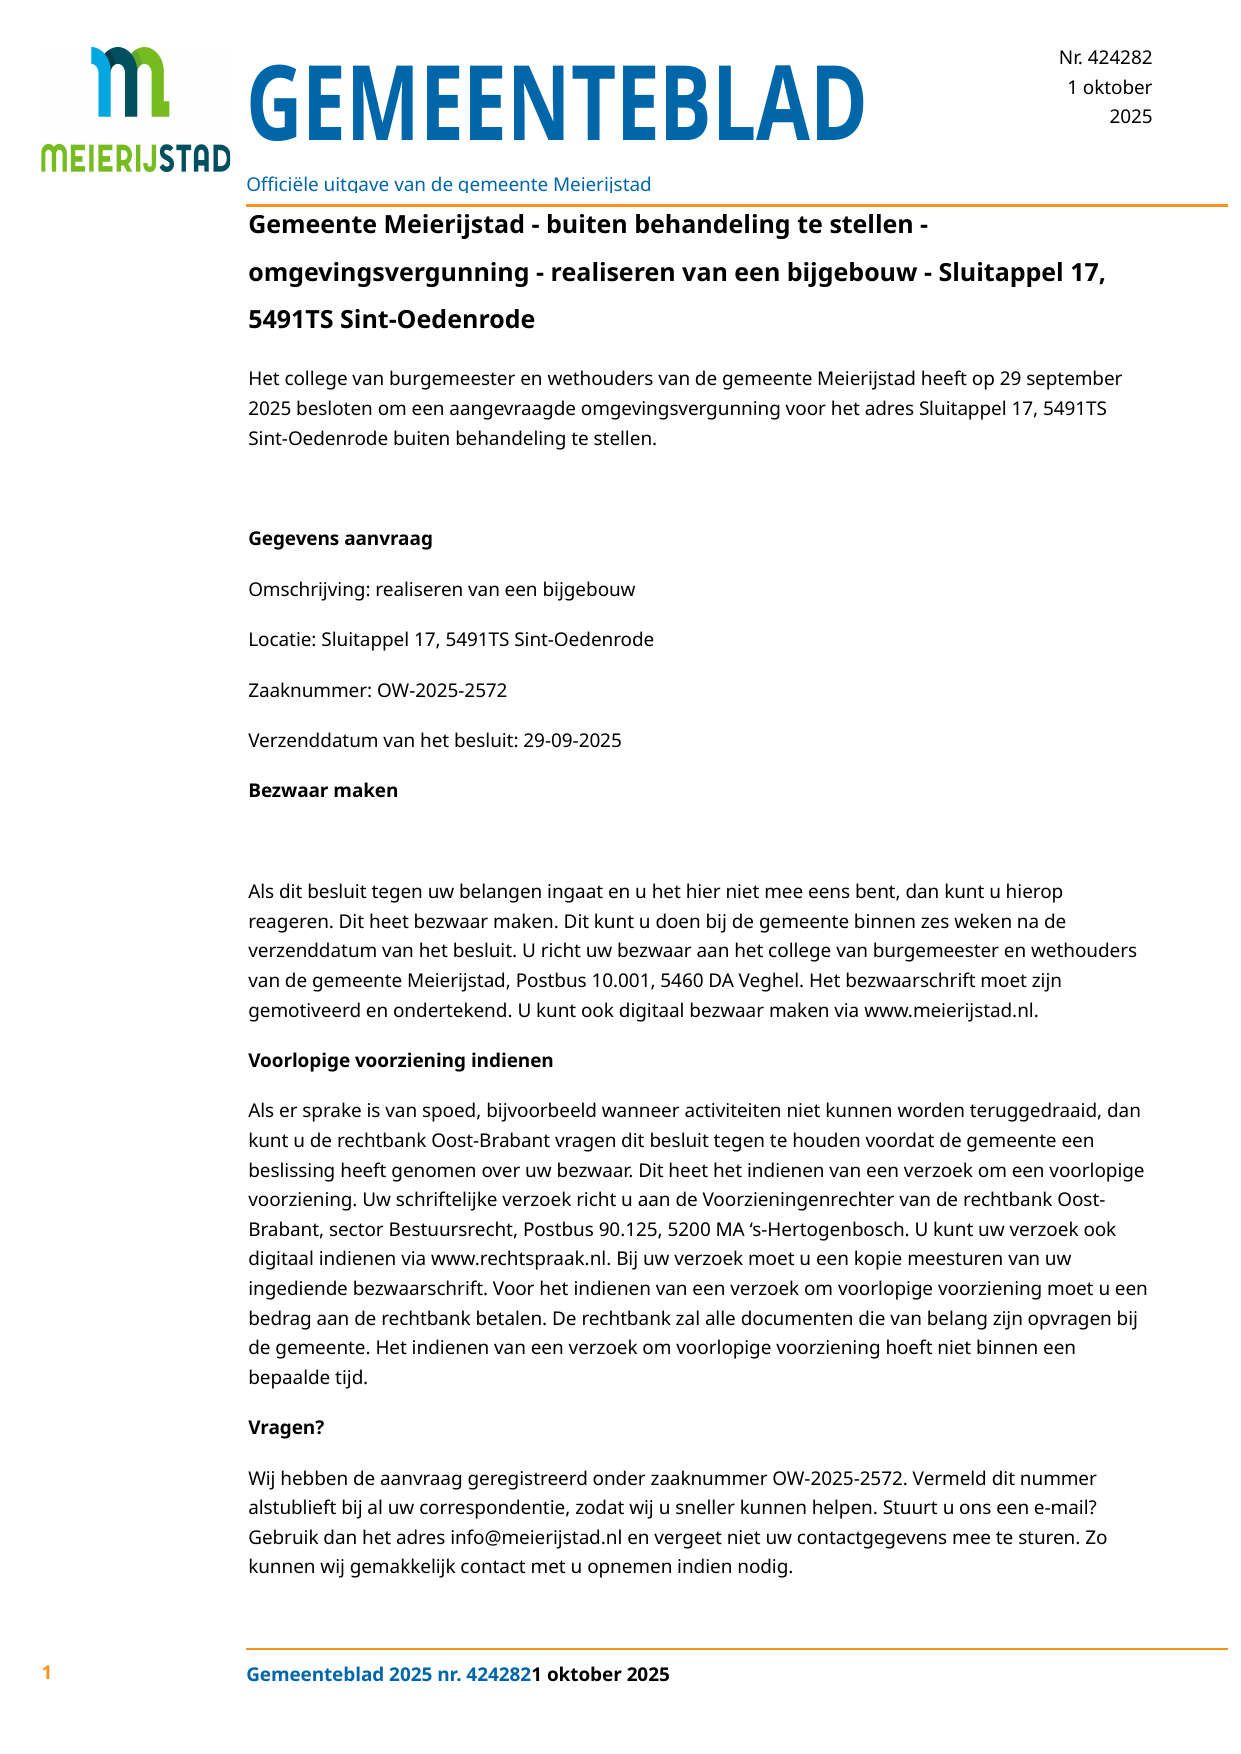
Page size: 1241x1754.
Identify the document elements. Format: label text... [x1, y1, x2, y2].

text Zaaknummer: OW-2025-2572 [248, 677, 1152, 702]
text Locatie: Sluitappel 17, 5491TS Sint-Oedenrode [248, 626, 1152, 652]
text Als dit besluit tegen uw belangen ingaat en u het hier niet mee eens bent, dan kunt u hierop reageren. Dit heet bezwaar maken. Dit kunt u doen bij de gemeente binnen zes weken na de verzenddatum van het besluit. U richt uw bezwaar aan het college van burgemeester en wethouders van de gemeente Meierijstad, Postbus 10.001, 5460 DA Veghel. Het bezwaarschrift moet zijn gemotiveerd en ondertekend. U kunt ook digitaal bezwaar maken via www.meierijstad.nl. [248, 878, 1152, 1022]
text Het college van burgemeester en wethouders van de gemeente Meierijstad heeft op 29 september 2025 besloten om een aangevraagde omgevingsvergunning voor het adres Sluitappel 17, 5491TS Sint-Oedenrode buiten behandeling te stellen. [248, 366, 1152, 450]
text Als er sprake is van spoed, bijvoorbeeld wanneer activiteiten niet kunnen worden teruggedraaid, dan kunt u de rechtbank Oost-Brabant vragen dit besluit tegen te houden voordat de gemeente een beslissing heeft genomen over uw bezwaar. Dit heet het indienen van een verzoek om een voorlopige voorziening. Uw schriftelijke verzoek richt u aan de Voorzieningenrechter van de rechtbank Oost-Brabant, sector Bestuursrecht, Postbus 90.125, 5200 MA ‘s-Hertogenbosch. U kunt uw verzoek ook digitaal indienen via www.rechtspraak.nl. Bij uw verzoek moet u een kopie meesturen van uw ingediende bezwaarschrift. Voor het indienen van een verzoek om voorlopige voorziening moet u een bedrag aan de rechtbank betalen. De rechtbank zal alle documenten die van belang zijn opvragen bij de gemeente. Het indienen van een verzoek om voorlopige voorziening hoeft niet binnen een bepaalde tijd. [248, 1098, 1152, 1389]
picture [41, 47, 231, 172]
text Wij hebben de aanvraag geregistreerd onder zaaknummer OW-2025-2572. Vermeld dit nummer alstublieft bij al uw correspondentie, zodat wij u sneller kunnen helpen. Stuurt u ons een e-mail? Gebruik dan het adres info@meierijstad.nl en vergeet niet uw contactgegevens mee te sturen. Zo kunnen wij gemakkelijk contact met u opnemen indien nodig. [248, 1465, 1152, 1579]
text Gegevens aanvraag [248, 526, 1152, 551]
text Omschrijving: realiseren van een bijgebouw [248, 576, 1152, 602]
text Gemeente Meierijstad - buiten behandeling te stellen - omgevingsvergunning - realiseren van een bijgebouw - Sluitappel 17, 5491TS Sint-Oedenrode [248, 207, 1152, 336]
text Bezwaar maken [248, 778, 1152, 803]
text Vragen? [248, 1414, 1152, 1440]
text Voorlopige voorziening indienen [248, 1047, 1152, 1073]
text Verzenddatum van het besluit: 29-09-2025 [248, 727, 1152, 753]
